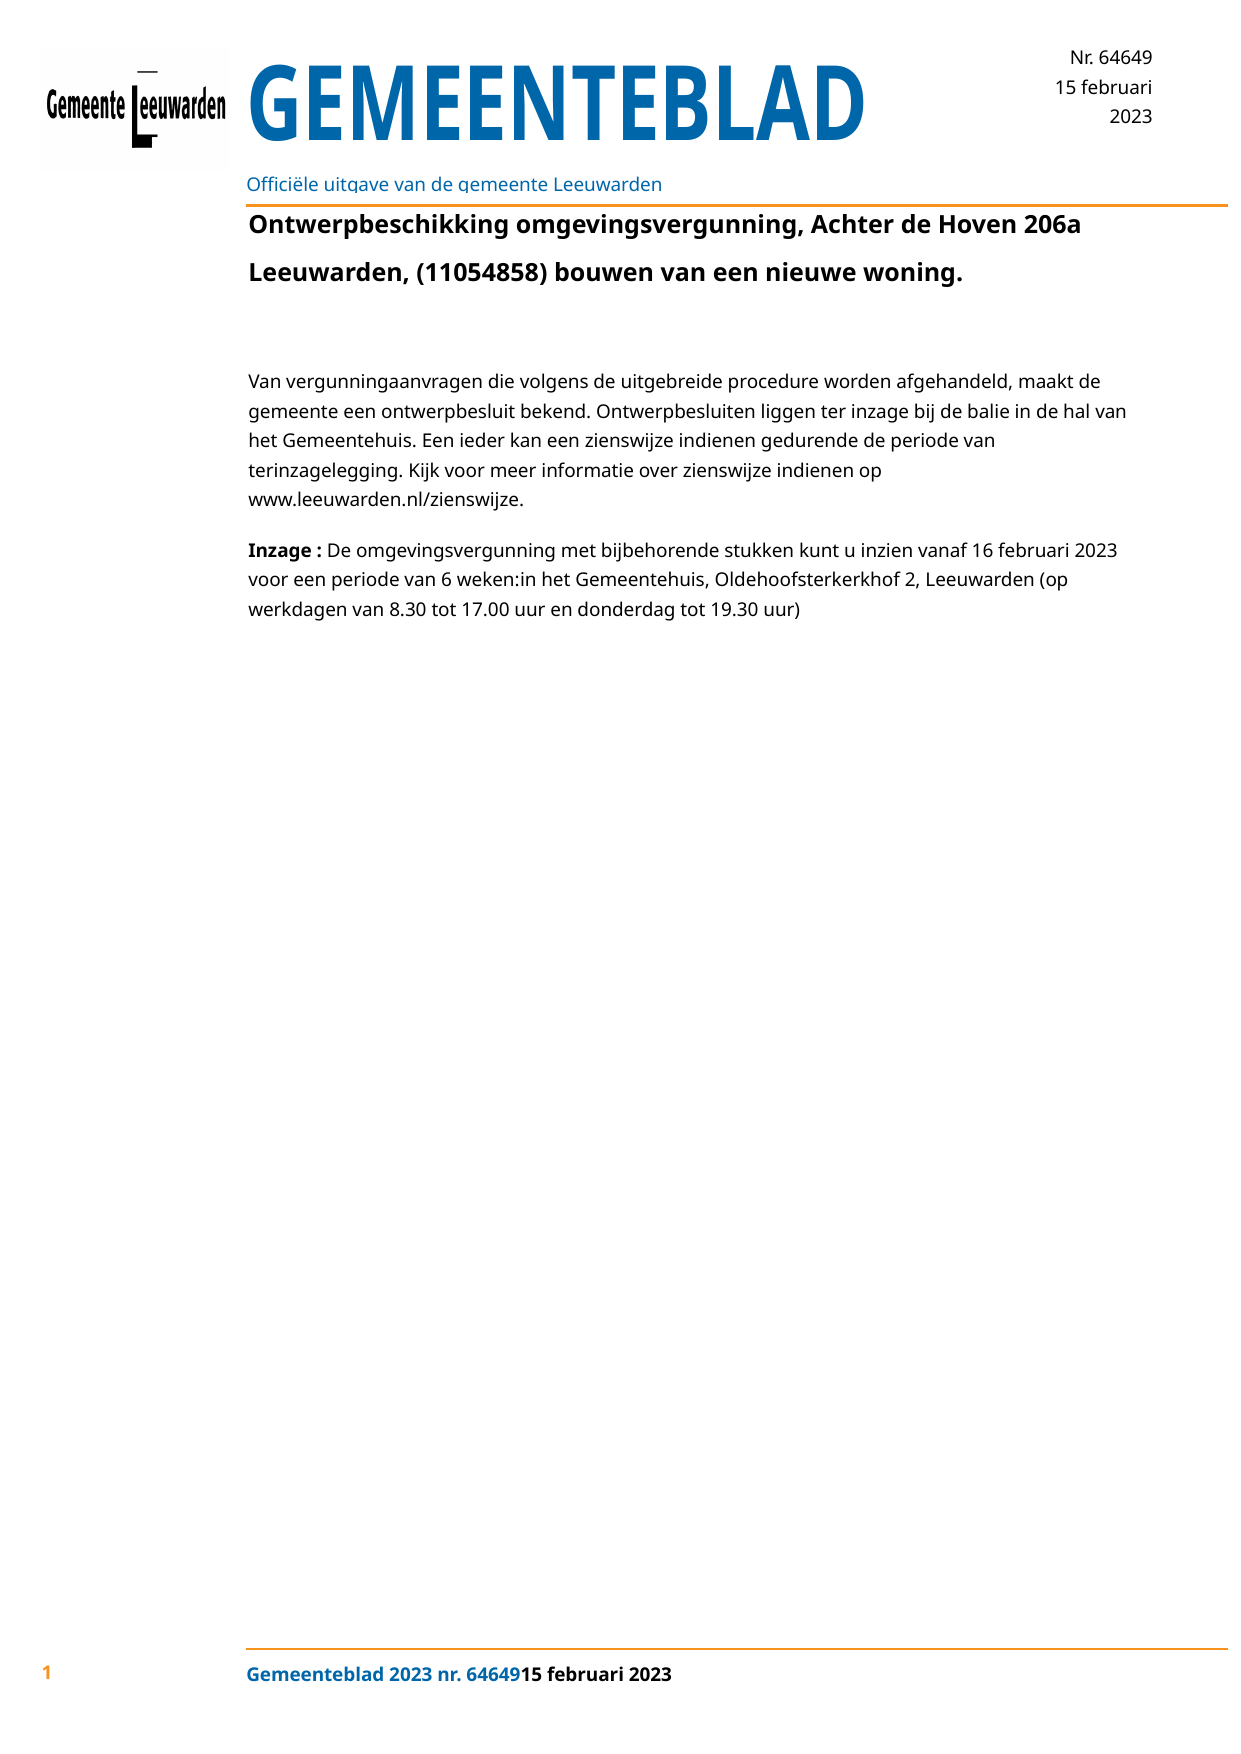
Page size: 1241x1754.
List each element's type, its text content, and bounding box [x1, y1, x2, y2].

picture [41, 47, 231, 172]
text Van vergunningaanvragen die volgens de uitgebreide procedure worden afgehandeld, maakt de gemeente een ontwerpbesluit bekend. Ontwerpbesluiten liggen ter inzage bij de balie in de hal van het Gemeentehuis. Een ieder kan een zienswijze indienen gedurende de periode van terinzagelegging. Kijk voor meer informatie over zienswijze indienen op www.leeuwarden.nl/zienswijze. [248, 368, 1152, 512]
text Inzage : De omgevingsvergunning met bijbehorende stukken kunt u inzien vanaf 16 februari 2023 voor een periode van 6 weken:in het Gemeentehuis, Oldehoofsterkerkhof 2, Leeuwarden (op werkdagen van 8.30 tot 17.00 uur en donderdag tot 19.30 uur) [248, 537, 1152, 622]
text Ontwerpbeschikking omgevingsvergunning, Achter de Hoven 206a Leeuwarden, (11054858) bouwen van een nieuwe woning. [248, 207, 1152, 288]
